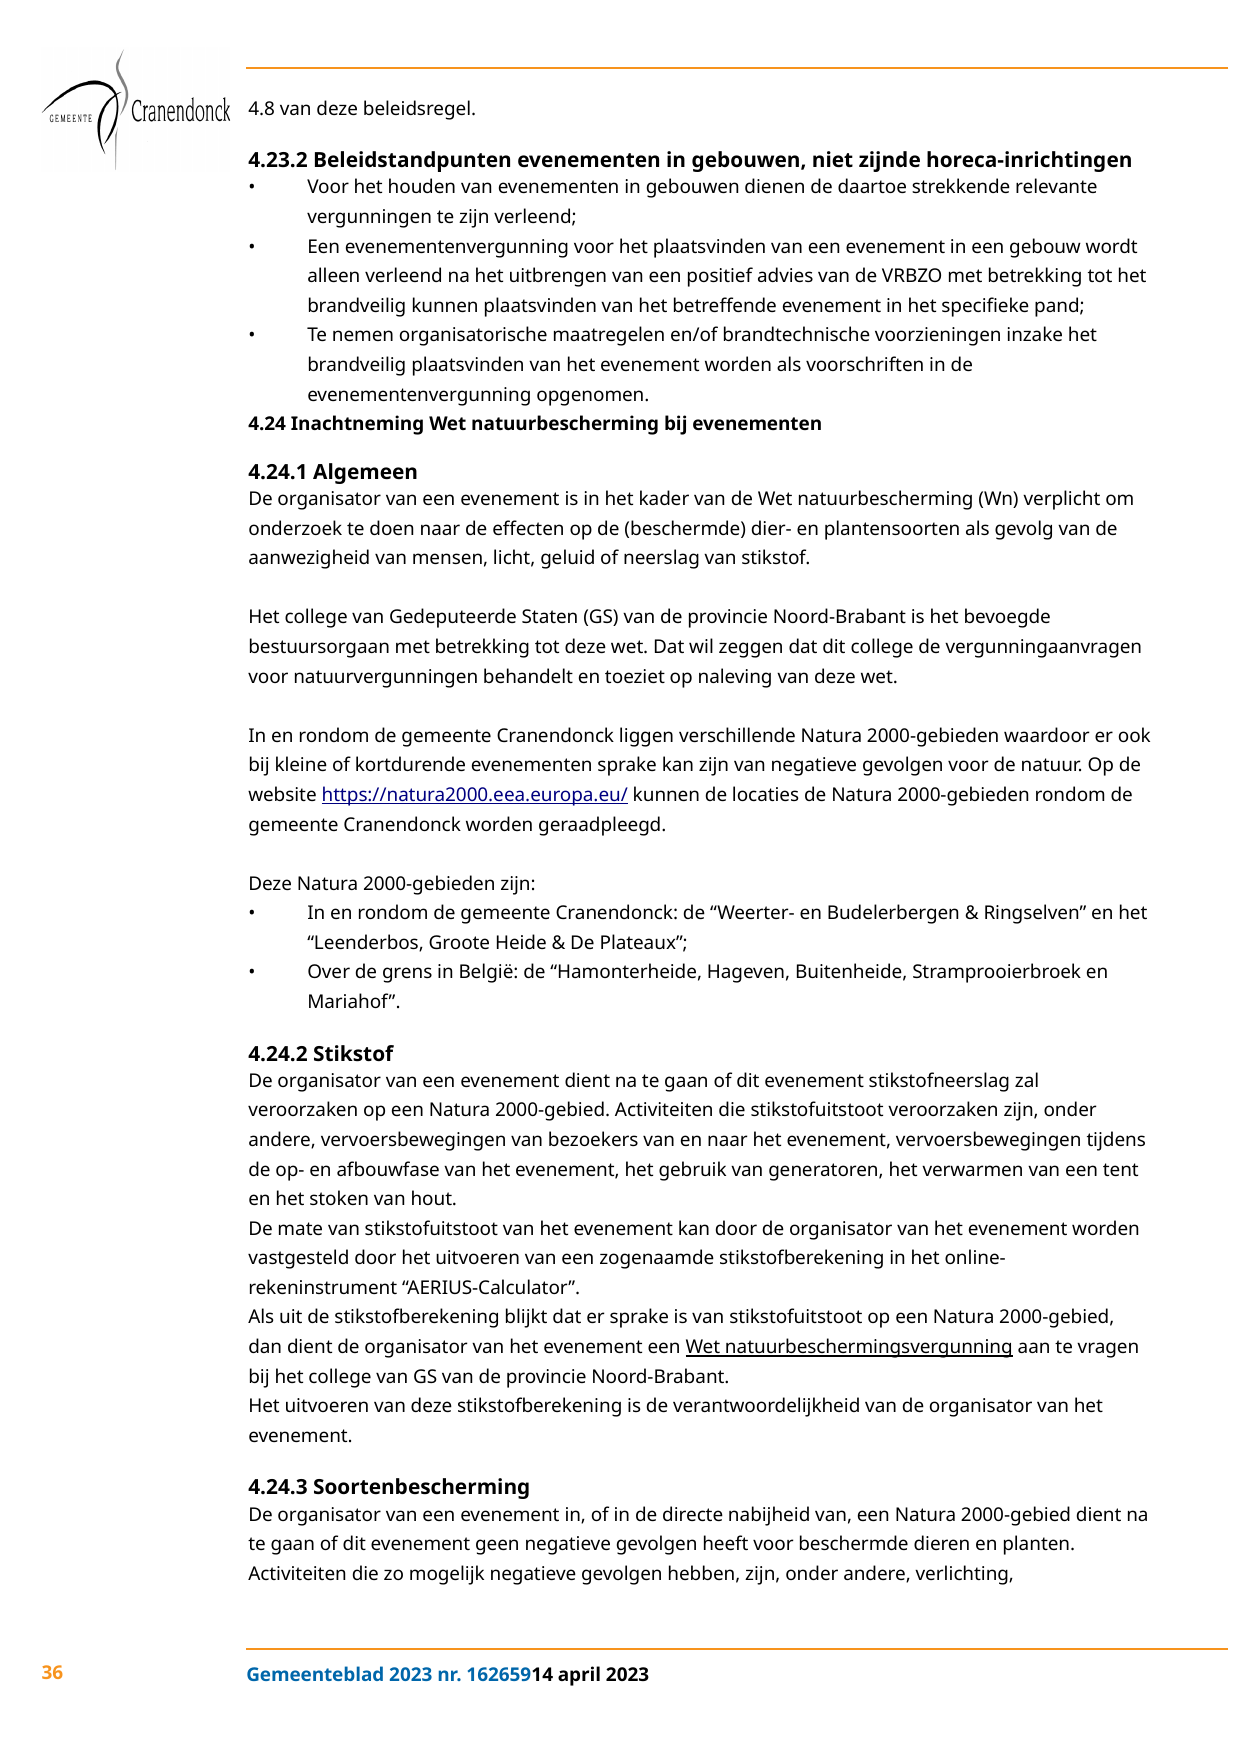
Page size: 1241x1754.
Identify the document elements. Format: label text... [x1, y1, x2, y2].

list Over de grens in België: de “Hamonterheide, Hageven, Buitenheide, Stramprooierbroek en Mariahof”. [248, 959, 1152, 1014]
text Het uitvoeren van deze stikstofberekening is de verantwoordelijkheid van de organisator van het evenement. [248, 1392, 1152, 1448]
text 4.23.2 Beleidstandpunten evenementen in gebouwen, niet zijnde horeca-inrichtingen [248, 145, 1152, 174]
text De organisator van een evenement dient na te gaan of dit evenement stikstofneerslag zal veroorzaken op een Natura 2000-gebied. Activiteiten die stikstofuitstoot veroorzaken zijn, onder andere, vervoersbewegingen van bezoekers van en naar het evenement, vervoersbewegingen tijdens de op- en afbouwfase van het evenement, het gebruik van generatoren, het verwarmen van een tent en het stoken van hout. [248, 1067, 1152, 1211]
text De mate van stikstofuitstoot van het evenement kan door de organisator van het evenement worden vastgesteld door het uitvoeren van een zogenaamde stikstofberekening in het online-rekeninstrument “AERIUS-Calculator”. [248, 1215, 1152, 1300]
text De organisator van een evenement in, of in de directe nabijheid van, een Natura 2000-gebied dient na te gaan of dit evenement geen negatieve gevolgen heeft voor beschermde dieren en planten. Activiteiten die zo mogelijk negatieve gevolgen hebben, zijn, onder andere, verlichting, [248, 1501, 1152, 1586]
text 4.8 van deze beleidsregel. [248, 95, 1152, 121]
list Voor het houden van evenementen in gebouwen dienen de daartoe strekkende relevante vergunningen te zijn verleend; [248, 174, 1152, 229]
text 4.24 Inachtneming Wet natuurbescherming bij evenementen [248, 410, 1152, 436]
text Als uit de stikstofberekening blijkt dat er sprake is van stikstofuitstoot op een Natura 2000-gebied, dan dient de organisator van het evenement een Wet natuurbeschermingsvergunning aan te vragen bij het college van GS van de provincie Noord-Brabant. [248, 1304, 1152, 1389]
picture [41, 47, 231, 172]
text 4.24.1 Algemeen [248, 457, 1152, 485]
text In en rondom de gemeente Cranendonck liggen verschillende Natura 2000-gebieden waardoor er ook bij kleine of kortdurende evenementen sprake kan zijn van negatieve gevolgen voor de natuur. Op de website https://natura2000.eea.europa.eu/ kunnen de locaties de Natura 2000-gebieden rondom de gemeente Cranendonck worden geraadpleegd. [248, 722, 1152, 836]
text 4.24.2 Stikstof [248, 1039, 1152, 1067]
list In en rondom de gemeente Cranendonck: de “Weerter- en Budelerbergen & Ringselven” en het “Leenderbos, Groote Heide & De Plateaux”; [248, 899, 1152, 955]
text Het college van Gedeputeerde Staten (GS) van de provincie Noord-Brabant is het bevoegde bestuursorgaan met betrekking tot deze wet. Dat wil zeggen dat dit college de vergunningaanvragen voor natuurvergunningen behandelt en toeziet op naleving van deze wet. [248, 604, 1152, 688]
text 4.24.3 Soortenbescherming [248, 1472, 1152, 1501]
text Deze Natura 2000-gebieden zijn: [248, 870, 1152, 896]
text De organisator van een evenement is in het kader van de Wet natuurbescherming (Wn) verplicht om onderzoek te doen naar de effecten op de (beschermde) dier- en plantensoorten als gevolg van de aanwezigheid van mensen, licht, geluid of neerslag van stikstof. [248, 485, 1152, 570]
list Te nemen organisatorische maatregelen en/of brandtechnische voorzieningen inzake het brandveilig plaatsvinden van het evenement worden als voorschriften in de evenementenvergunning opgenomen. [248, 322, 1152, 406]
list Een evenementenvergunning voor het plaatsvinden van een evenement in een gebouw wordt alleen verleend na het uitbrengen van een positief advies van de VRBZO met betrekking tot het brandveilig kunnen plaatsvinden van het betreffende evenement in het specifieke pand; [248, 233, 1152, 318]
